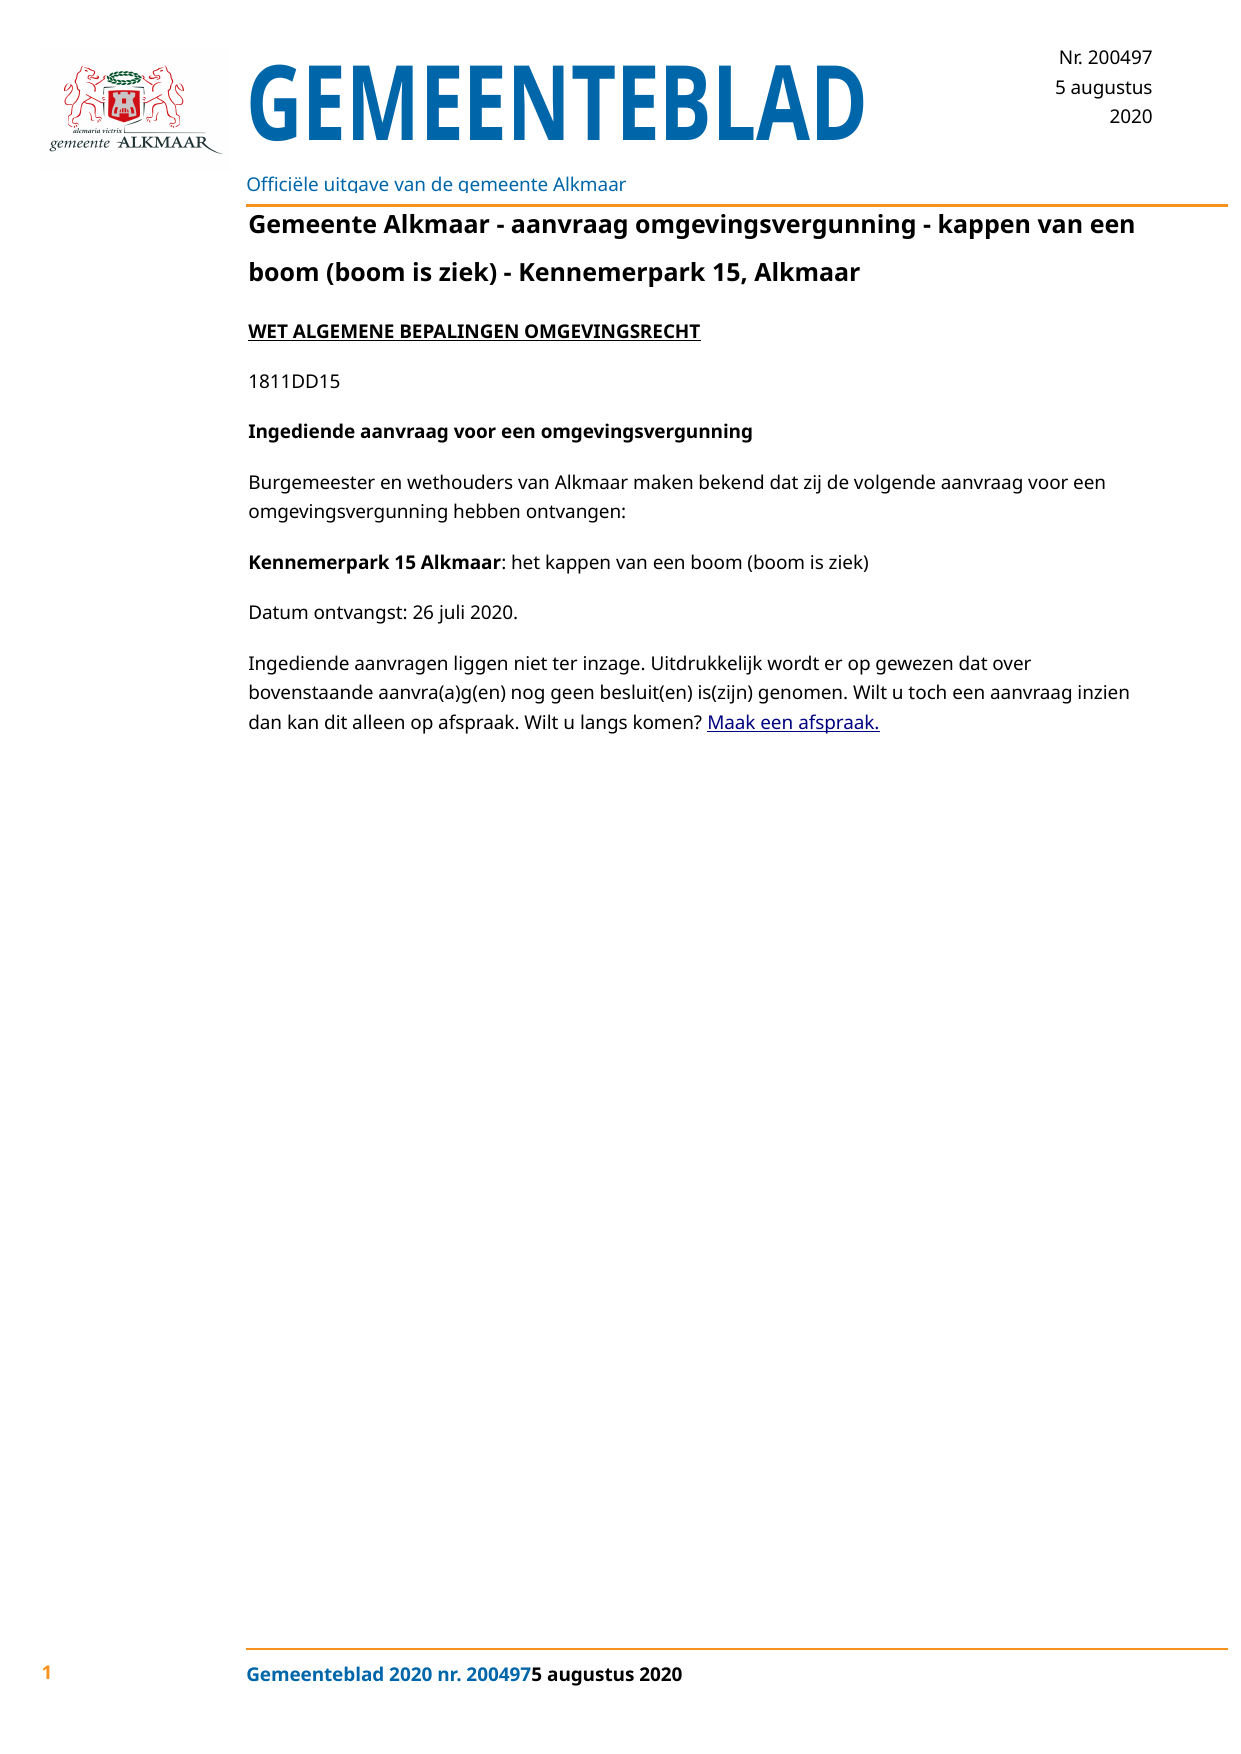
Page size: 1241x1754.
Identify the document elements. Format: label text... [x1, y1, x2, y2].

picture [41, 47, 231, 172]
text 1811DD15 [248, 368, 1152, 394]
text Ingediende aanvragen liggen niet ter inzage. Uitdrukkelijk wordt er op gewezen dat over bovenstaande aanvra(a)g(en) nog geen besluit(en) is(zijn) genomen. Wilt u toch een aanvraag inzien dan kan dit alleen op afspraak. Wilt u langs komen? Maak een afspraak. [248, 650, 1152, 735]
text Gemeente Alkmaar - aanvraag omgevingsvergunning - kappen van een boom (boom is ziek) - Kennemerpark 15, Alkmaar [248, 207, 1152, 288]
text Ingediende aanvraag voor een omgevingsvergunning [248, 419, 1152, 444]
text Burgemeester en wethouders van Alkmaar maken bekend dat zij de volgende aanvraag voor een omgevingsvergunning hebben ontvangen: [248, 469, 1152, 524]
text Datum ontvangst: 26 juli 2020. [248, 599, 1152, 625]
text Kennemerpark 15 Alkmaar: het kappen van een boom (boom is ziek) [248, 549, 1152, 575]
text WET ALGEMENE BEPALINGEN OMGEVINGSRECHT [248, 318, 1152, 344]
